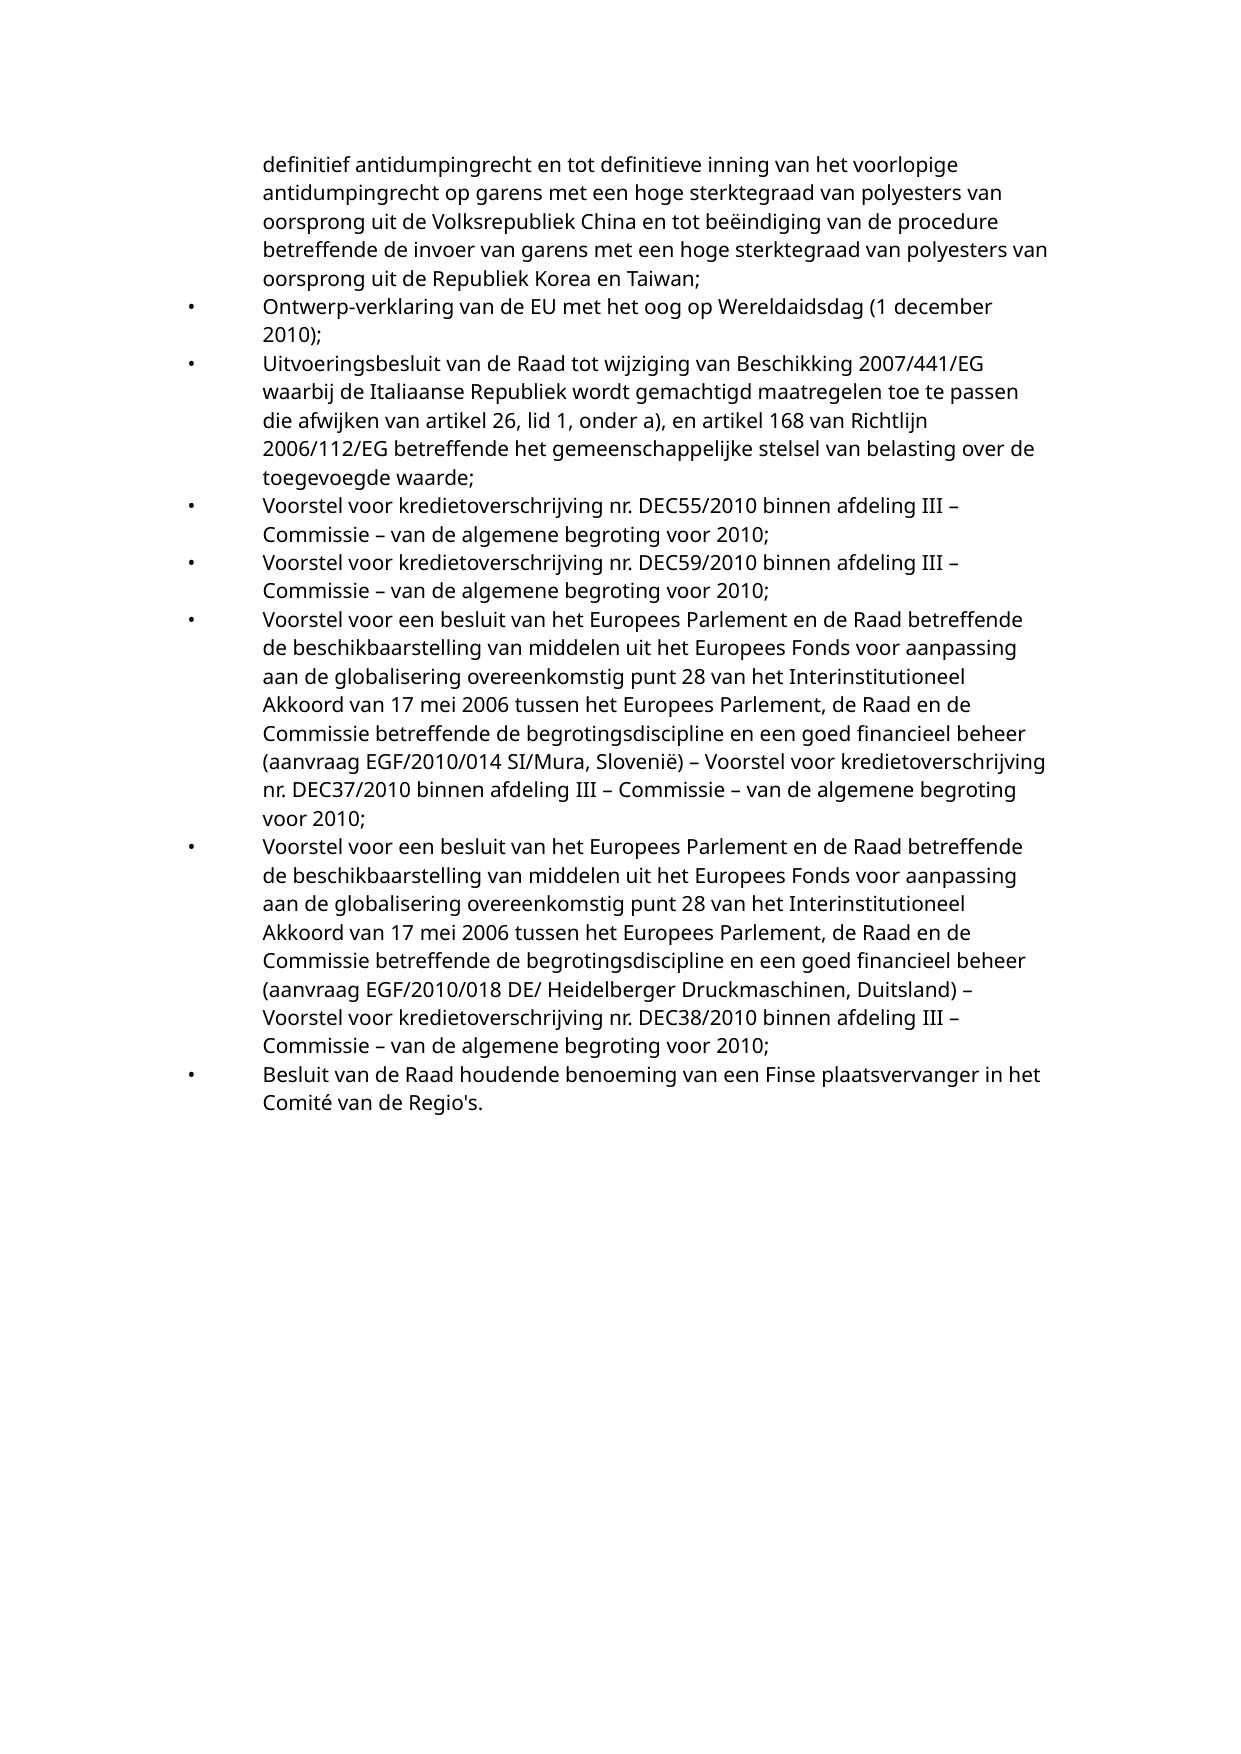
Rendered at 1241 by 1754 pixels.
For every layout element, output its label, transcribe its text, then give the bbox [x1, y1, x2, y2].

list Voorstel voor een besluit van het Europees Parlement en de Raad betreffende de beschikbaarstelling van middelen uit het Europees Fonds voor aanpassing aan de globalisering overeenkomstig punt 28 van het Interinstitutioneel Akkoord van 17 mei 2006 tussen het Europees Parlement, de Raad en de Commissie betreffende de begrotingsdiscipline en een goed financieel beheer (aanvraag EGF/2010/014 SI/Mura, Slovenië) – Voorstel voor kredietoverschrijving nr. DEC37/2010 binnen afdeling III – Commissie – van de algemene begroting voor 2010; [187, 605, 1053, 832]
list definitief antidumpingrecht en tot definitieve inning van het voorlopige antidumpingrecht op garens met een hoge sterktegraad van polyesters van oorsprong uit de Volksrepubliek China en tot beëindiging van de procedure betreffende de invoer van garens met een hoge sterktegraad van polyesters van oorsprong uit de Republiek Korea en Taiwan; [187, 150, 1053, 292]
list Voorstel voor kredietoverschrijving nr. DEC59/2010 binnen afdeling III – Commissie – van de algemene begroting voor 2010; [187, 548, 1053, 605]
list Uitvoeringsbesluit van de Raad tot wijziging van Beschikking 2007/441/EG waarbij de Italiaanse Republiek wordt gemachtigd maatregelen toe te passen die afwijken van artikel 26, lid 1, onder a), en artikel 168 van Richtlijn 2006/112/EG betreffende het gemeenschappelijke stelsel van belasting over de toegevoegde waarde; [187, 349, 1053, 491]
list Voorstel voor kredietoverschrijving nr. DEC55/2010 binnen afdeling III – Commissie – van de algemene begroting voor 2010; [187, 491, 1053, 548]
list Besluit van de Raad houdende benoeming van een Finse plaatsvervanger in het Comité van de Regio's. [187, 1060, 1053, 1117]
list Ontwerp-verklaring van de EU met het oog op Wereldaidsdag (1 december 2010); [187, 292, 1053, 349]
list Voorstel voor een besluit van het Europees Parlement en de Raad betreffende de beschikbaarstelling van middelen uit het Europees Fonds voor aanpassing aan de globalisering overeenkomstig punt 28 van het Interinstitutioneel Akkoord van 17 mei 2006 tussen het Europees Parlement, de Raad en de Commissie betreffende de begrotingsdiscipline en een goed financieel beheer (aanvraag EGF/2010/018 DE/ Heidelberger Druckmaschinen, Duitsland) – Voorstel voor kredietoverschrijving nr. DEC38/2010 binnen afdeling III – Commissie – van de algemene begroting voor 2010; [187, 832, 1053, 1060]
